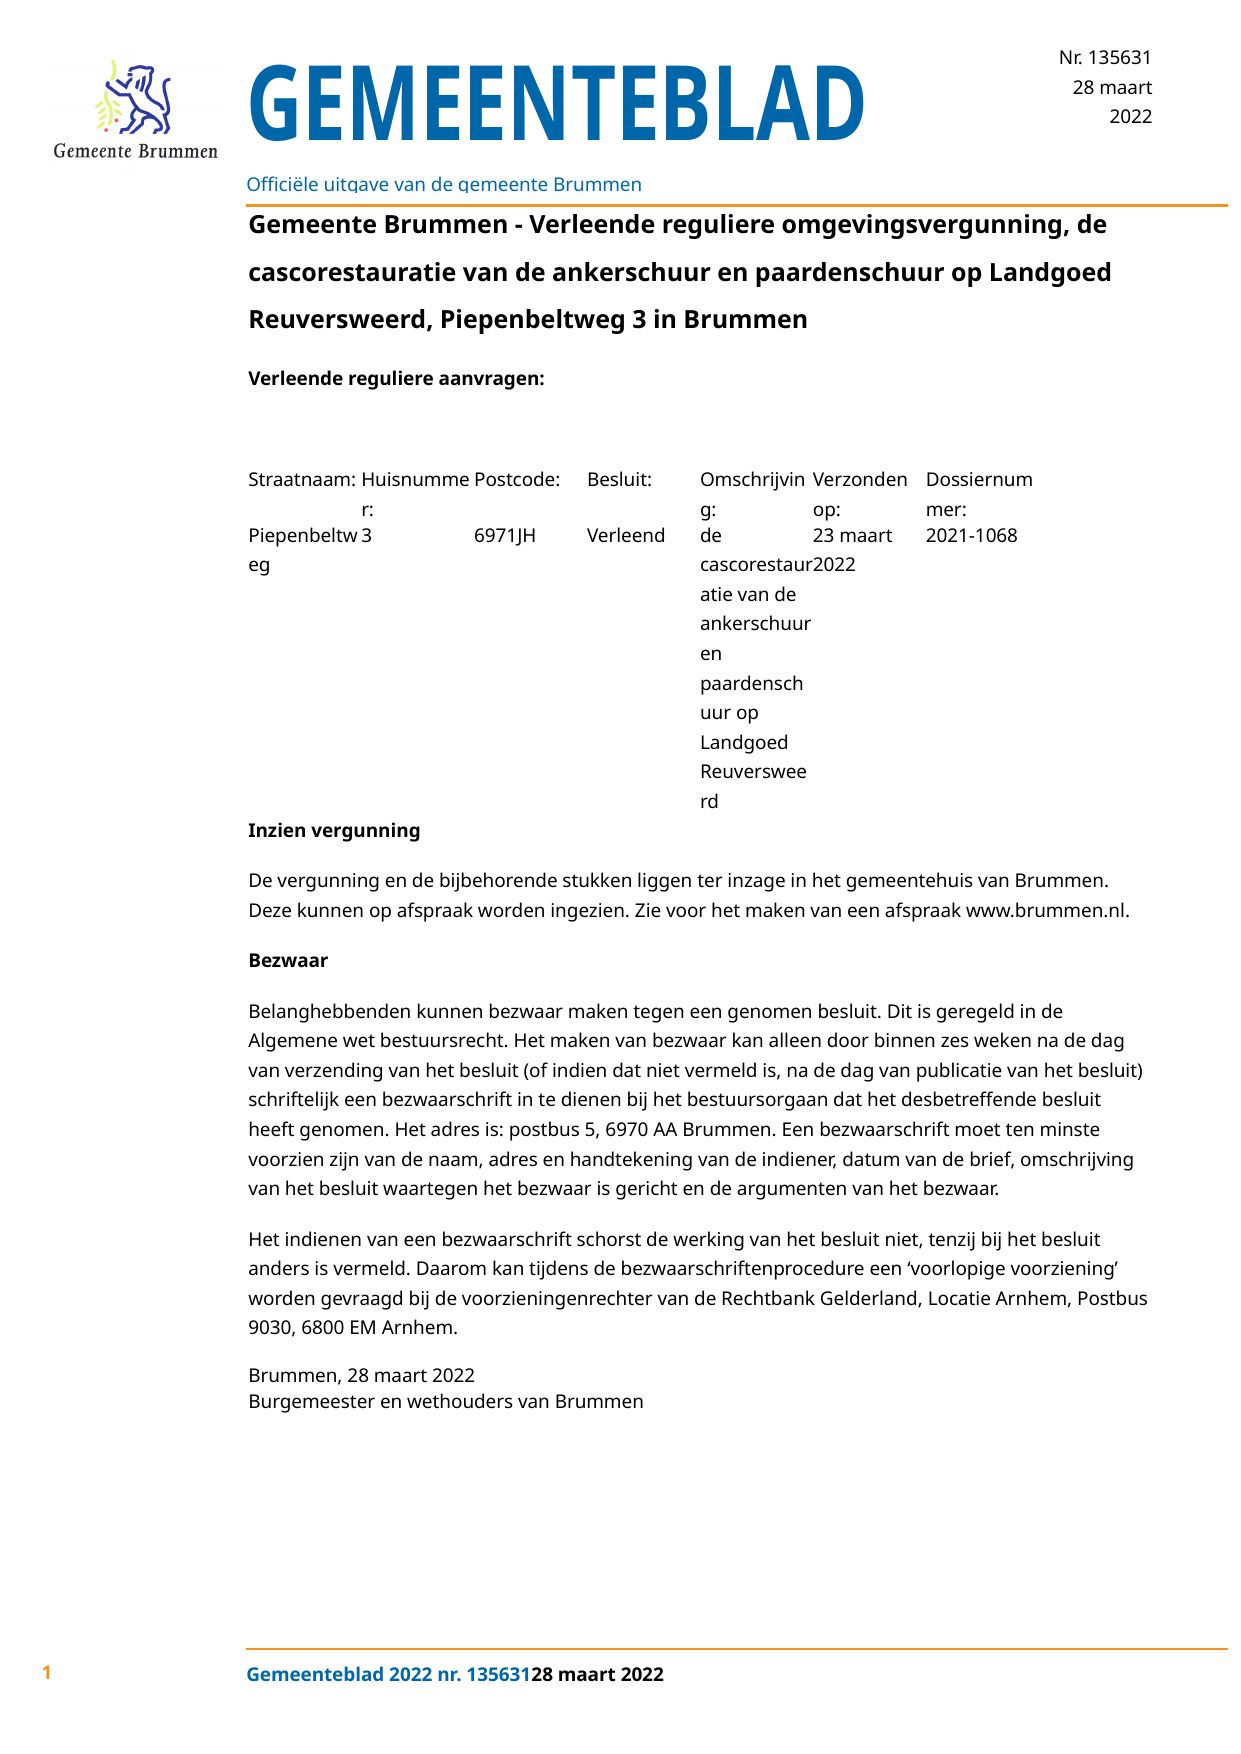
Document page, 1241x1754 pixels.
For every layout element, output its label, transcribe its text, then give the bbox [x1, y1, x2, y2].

table_header Omschrijving: [700, 466, 813, 522]
table_header Postcode: [474, 466, 587, 522]
text Verleende reguliere aanvragen: [248, 366, 1152, 391]
table_cell Verleend [587, 522, 700, 814]
table_cell Piepenbeltweg [248, 522, 361, 814]
table_header [1039, 466, 1152, 522]
text Het indienen van een bezwaarschrift schorst de werking van het besluit niet, tenzij bij het besluit anders is vermeld. Daarom kan tijdens de bezwaarschriftenprocedure een ‘voorlopige voorziening’ worden gevraagd bij de voorzieningenrechter van de Rechtbank Gelderland, Locatie Arnhem, Postbus 9030, 6800 EM Arnhem. [248, 1226, 1152, 1340]
table_cell 6971JH [474, 522, 587, 814]
table_header Straatnaam: [248, 466, 361, 522]
table_cell 23 maart 2022 [813, 522, 926, 814]
table_cell 2021-1068 [926, 522, 1038, 814]
text Bezwaar [248, 947, 1152, 973]
text Brummen, 28 maart 2022 [248, 1362, 1152, 1388]
text Belanghebbenden kunnen bezwaar maken tegen een genomen besluit. Dit is geregeld in de Algemene wet bestuursrecht. Het maken van bezwaar kan alleen door binnen zes weken na de dag van verzending van het besluit (of indien dat niet vermeld is, na de dag van publicatie van het besluit) schriftelijk een bezwaarschrift in te dienen bij het bestuursorgaan dat het desbetreffende besluit heeft genomen. Het adres is: postbus 5, 6970 AA Brummen. Een bezwaarschrift moet ten minste voorzien zijn van de naam, adres en handtekening van de indiener, datum van de brief, omschrijving van het besluit waartegen het bezwaar is gericht en de argumenten van het bezwaar. [248, 998, 1152, 1201]
text De vergunning en de bijbehorende stukken liggen ter inzage in het gemeentehuis van Brummen. Deze kunnen op afspraak worden ingezien. Zie voor het maken van een afspraak www.brummen.nl. [248, 867, 1152, 923]
picture [41, 47, 231, 172]
table_header Besluit: [587, 466, 700, 522]
table_header Huisnummer: [361, 466, 474, 522]
text Gemeente Brummen - Verleende reguliere omgevingsvergunning, de cascorestauratie van de ankerschuur en paardenschuur op Landgoed Reuversweerd, Piepenbeltweg 3 in Brummen [248, 207, 1152, 336]
table_cell de cascorestauratie van de ankerschuur en paardenschuur op Landgoed Reuversweerd [700, 522, 813, 814]
table_header Dossiernummer: [926, 466, 1038, 522]
table_cell 3 [361, 522, 474, 814]
text Burgemeester en wethouders van Brummen [248, 1388, 1152, 1414]
text Inzien vergunning [248, 817, 1152, 843]
table_cell [1039, 522, 1152, 814]
table_header Verzonden op: [813, 466, 926, 522]
